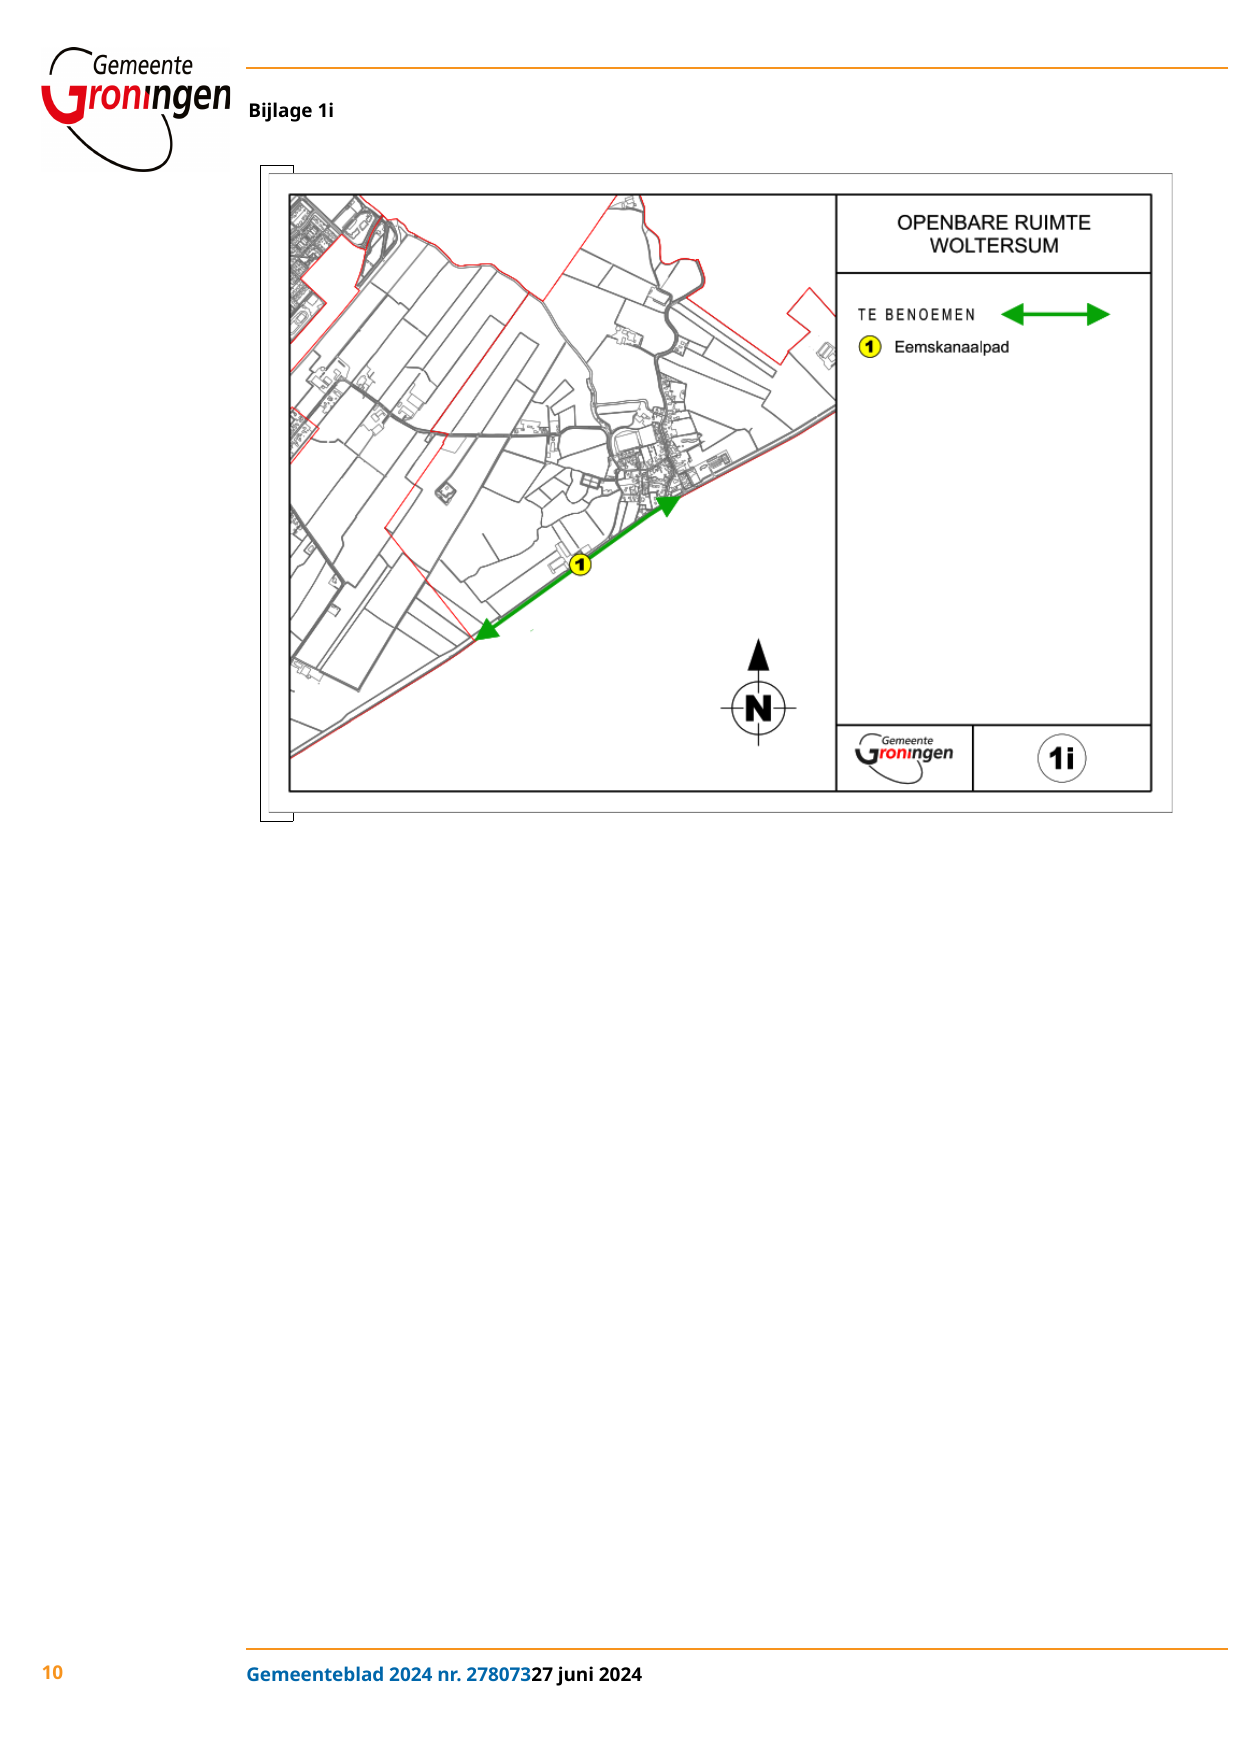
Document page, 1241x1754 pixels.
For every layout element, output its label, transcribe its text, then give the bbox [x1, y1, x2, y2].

picture [268, 173, 1173, 813]
picture [41, 47, 231, 172]
text Bijlage 1i [248, 95, 1152, 123]
